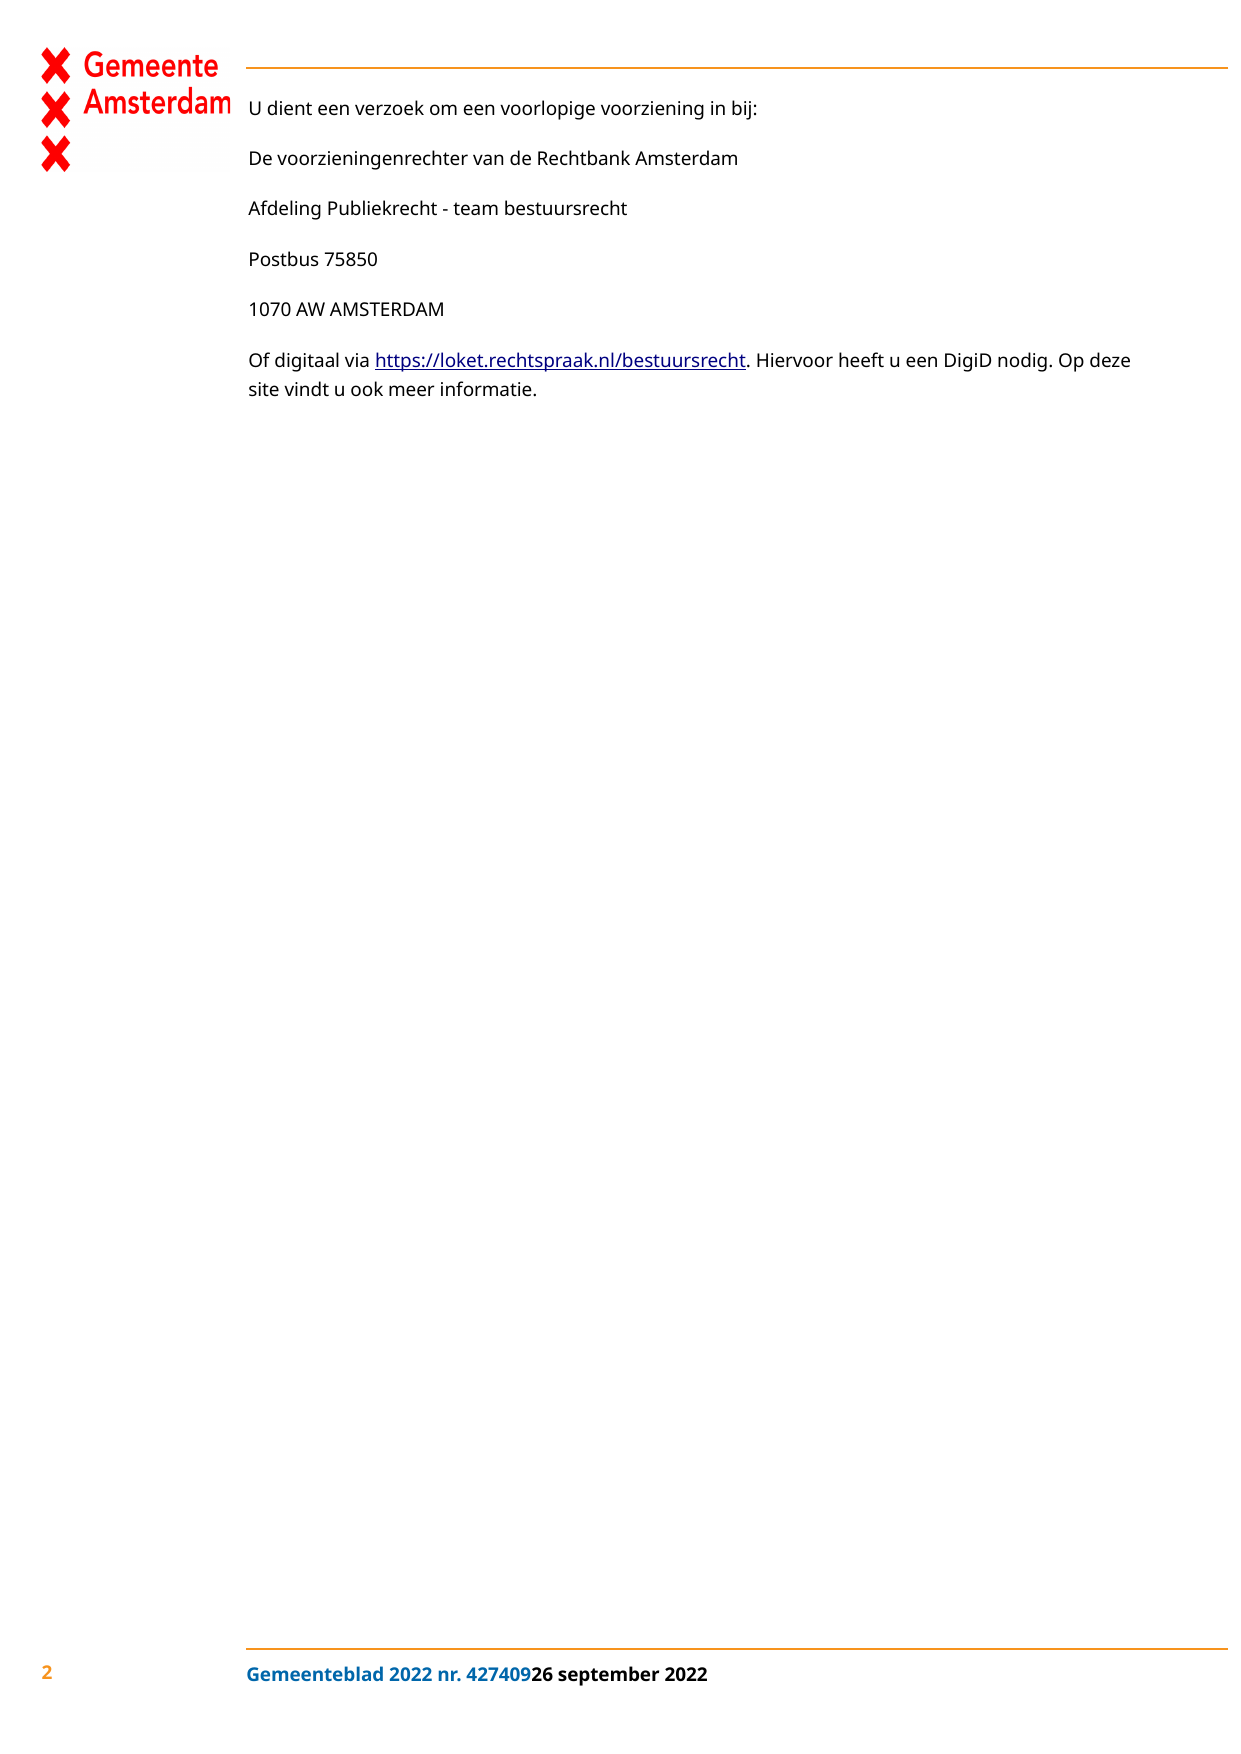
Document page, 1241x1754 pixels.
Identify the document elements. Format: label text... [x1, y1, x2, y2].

text U dient een verzoek om een voorlopige voorziening in bij: [248, 95, 1152, 121]
text Afdeling Publiekrecht - team bestuursrecht [248, 196, 1152, 221]
text Of digitaal via https://loket.rechtspraak.nl/bestuursrecht. Hiervoor heeft u een DigiD nodig. Op deze site vindt u ook meer informatie. [248, 347, 1152, 402]
text Postbus 75850 [248, 246, 1152, 272]
text De voorzieningenrechter van de Rechtbank Amsterdam [248, 145, 1152, 171]
picture [41, 47, 231, 172]
text 1070 AW AMSTERDAM [248, 296, 1152, 322]
